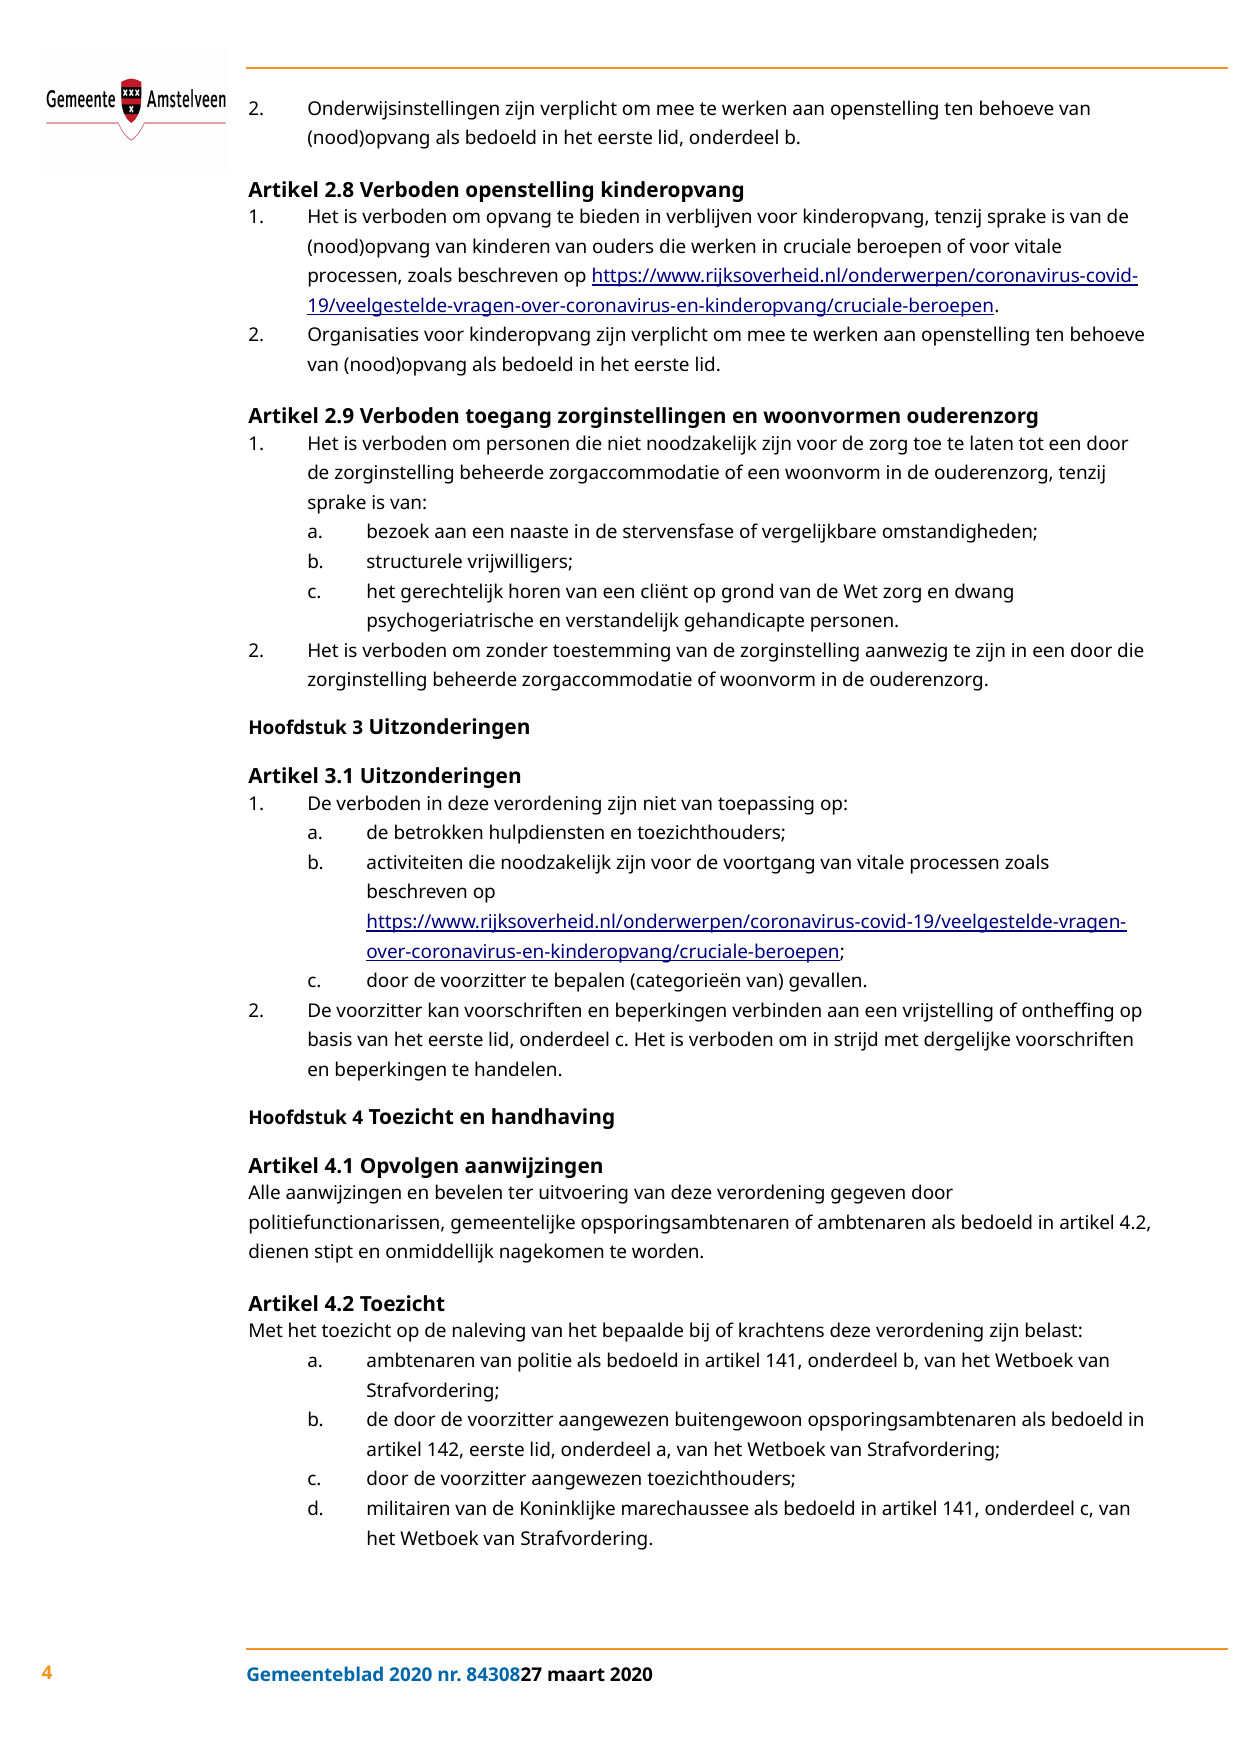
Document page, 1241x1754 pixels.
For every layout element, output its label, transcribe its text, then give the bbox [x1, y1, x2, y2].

list Organisaties voor kinderopvang zijn verplicht om mee te werken aan openstelling ten behoeve van (nood)opvang als bedoeld in het eerste lid. [248, 322, 1152, 377]
list militairen van de Koninklijke marechaussee als bedoeld in artikel 141, onderdeel c, van het Wetboek van Strafvordering. [307, 1495, 1152, 1550]
picture [41, 47, 231, 172]
list Het is verboden om zonder toestemming van de zorginstelling aanwezig te zijn in een door die zorginstelling beheerde zorgaccommodatie of woonvorm in de ouderenzorg. [248, 637, 1152, 692]
list door de voorzitter aangewezen toezichthouders; [307, 1466, 1152, 1491]
text Hoofdstuk 4 Toezicht en handhaving [248, 1102, 1152, 1130]
list Het is verboden om opvang te bieden in verblijven voor kinderopvang, tenzij sprake is van de (nood)opvang van kinderen van ouders die werken in cruciale beroepen of voor vitale processen, zoals beschreven op https://www.rijksoverheid.nl/onderwerpen/coronavirus-covid-19/veelgestelde-vragen-over-coronavirus-en-kinderopvang/cruciale-beroepen. [248, 203, 1152, 318]
list activiteiten die noodzakelijk zijn voor de voortgang van vitale processen zoals beschreven op https://www.rijksoverheid.nl/onderwerpen/coronavirus-covid-19/veelgestelde-vragen-over-coronavirus-en-kinderopvang/cruciale-beroepen; [307, 849, 1152, 964]
text Hoofdstuk 3 Uitzonderingen [248, 712, 1152, 741]
list het gerechtelijk horen van een cliënt op grond van de Wet zorg en dwang psychogeriatrische en verstandelijk gehandicapte personen. [307, 578, 1152, 633]
list ambtenaren van politie als bedoeld in artikel 141, onderdeel b, van het Wetboek van Strafvordering; [307, 1347, 1152, 1402]
text Artikel 2.9 Verboden toegang zorginstellingen en woonvormen ouderenzorg [248, 402, 1152, 430]
text Alle aanwijzingen en bevelen ter uitvoering van deze verordening gegeven door politiefunctionarissen, gemeentelijke opsporingsambtenaren of ambtenaren als bedoeld in artikel 4.2, dienen stipt en onmiddellijk nagekomen te worden. [248, 1179, 1152, 1264]
list structurele vrijwilligers; [307, 548, 1152, 574]
text Artikel 4.2 Toezicht [248, 1289, 1152, 1318]
text Artikel 4.1 Opvolgen aanwijzingen [248, 1151, 1152, 1179]
list Het is verboden om personen die niet noodzakelijk zijn voor de zorg toe te laten tot een door de zorginstelling beheerde zorgaccommodatie of een woonvorm in de ouderenzorg, tenzij sprake is van: [248, 430, 1152, 515]
list bezoek aan een naaste in de stervensfase of vergelijkbare omstandigheden; [307, 519, 1152, 544]
text Artikel 3.1 Uitzonderingen [248, 762, 1152, 790]
list De verboden in deze verordening zijn niet van toepassing op: [248, 790, 1152, 816]
list de betrokken hulpdiensten en toezichthouders; [307, 819, 1152, 845]
text Met het toezicht op de naleving van het bepaalde bij of krachtens deze verordening zijn belast: [248, 1318, 1152, 1343]
list De voorzitter kan voorschriften en beperkingen verbinden aan een vrijstelling of ontheffing op basis van het eerste lid, onderdeel c. Het is verboden om in strijd met dergelijke voorschriften en beperkingen te handelen. [248, 997, 1152, 1082]
list de door de voorzitter aangewezen buitengewoon opsporingsambtenaren als bedoeld in artikel 142, eerste lid, onderdeel a, van het Wetboek van Strafvordering; [307, 1406, 1152, 1462]
list Onderwijsinstellingen zijn verplicht om mee te werken aan openstelling ten behoeve van (nood)opvang als bedoeld in het eerste lid, onderdeel b. [248, 95, 1152, 150]
list door de voorzitter te bepalen (categorieën van) gevallen. [307, 967, 1152, 993]
text Artikel 2.8 Verboden openstelling kinderopvang [248, 175, 1152, 203]
